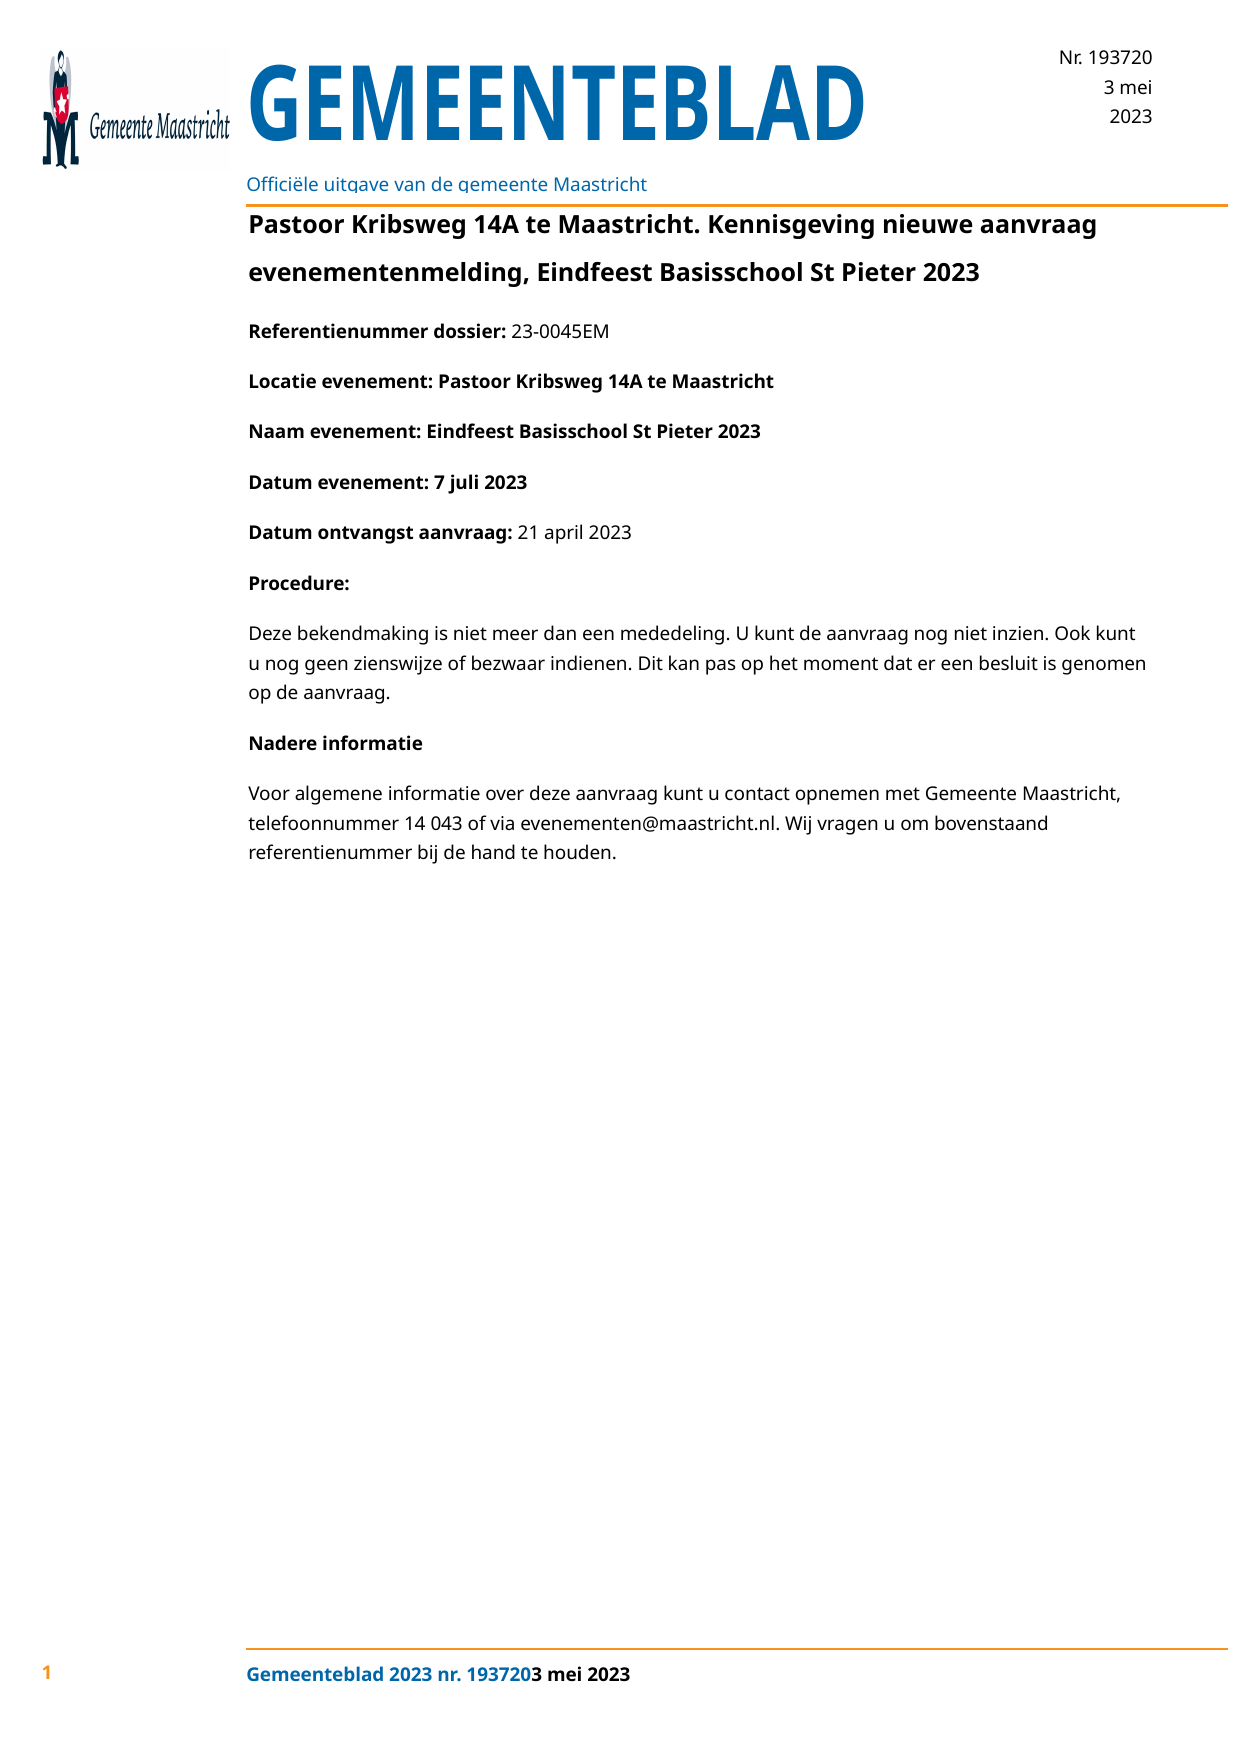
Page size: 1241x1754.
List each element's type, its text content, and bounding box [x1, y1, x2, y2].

text Referentienummer dossier: 23-0045EM [248, 318, 1152, 344]
text Deze bekendmaking is niet meer dan een mededeling. U kunt de aanvraag nog niet inzien. Ook kunt u nog geen zienswijze of bezwaar indienen. Dit kan pas op het moment dat er een besluit is genomen op de aanvraag. [248, 620, 1152, 705]
text Naam evenement: Eindfeest Basisschool St Pieter 2023 [248, 419, 1152, 444]
text Voor algemene informatie over deze aanvraag kunt u contact opnemen met Gemeente Maastricht, telefoonnummer 14 043 of via evenementen@maastricht.nl. Wij vragen u om bovenstaand referentienummer bij de hand te houden. [248, 780, 1152, 865]
text Datum evenement: 7 juli 2023 [248, 469, 1152, 495]
text Datum ontvangst aanvraag: 21 april 2023 [248, 519, 1152, 545]
text Locatie evenement: Pastoor Kribsweg 14A te Maastricht [248, 368, 1152, 394]
text Nadere informatie [248, 730, 1152, 756]
text Procedure: [248, 570, 1152, 596]
picture [41, 47, 231, 172]
text Pastoor Kribsweg 14A te Maastricht. Kennisgeving nieuwe aanvraag evenementenmelding, Eindfeest Basisschool St Pieter 2023 [248, 207, 1152, 288]
